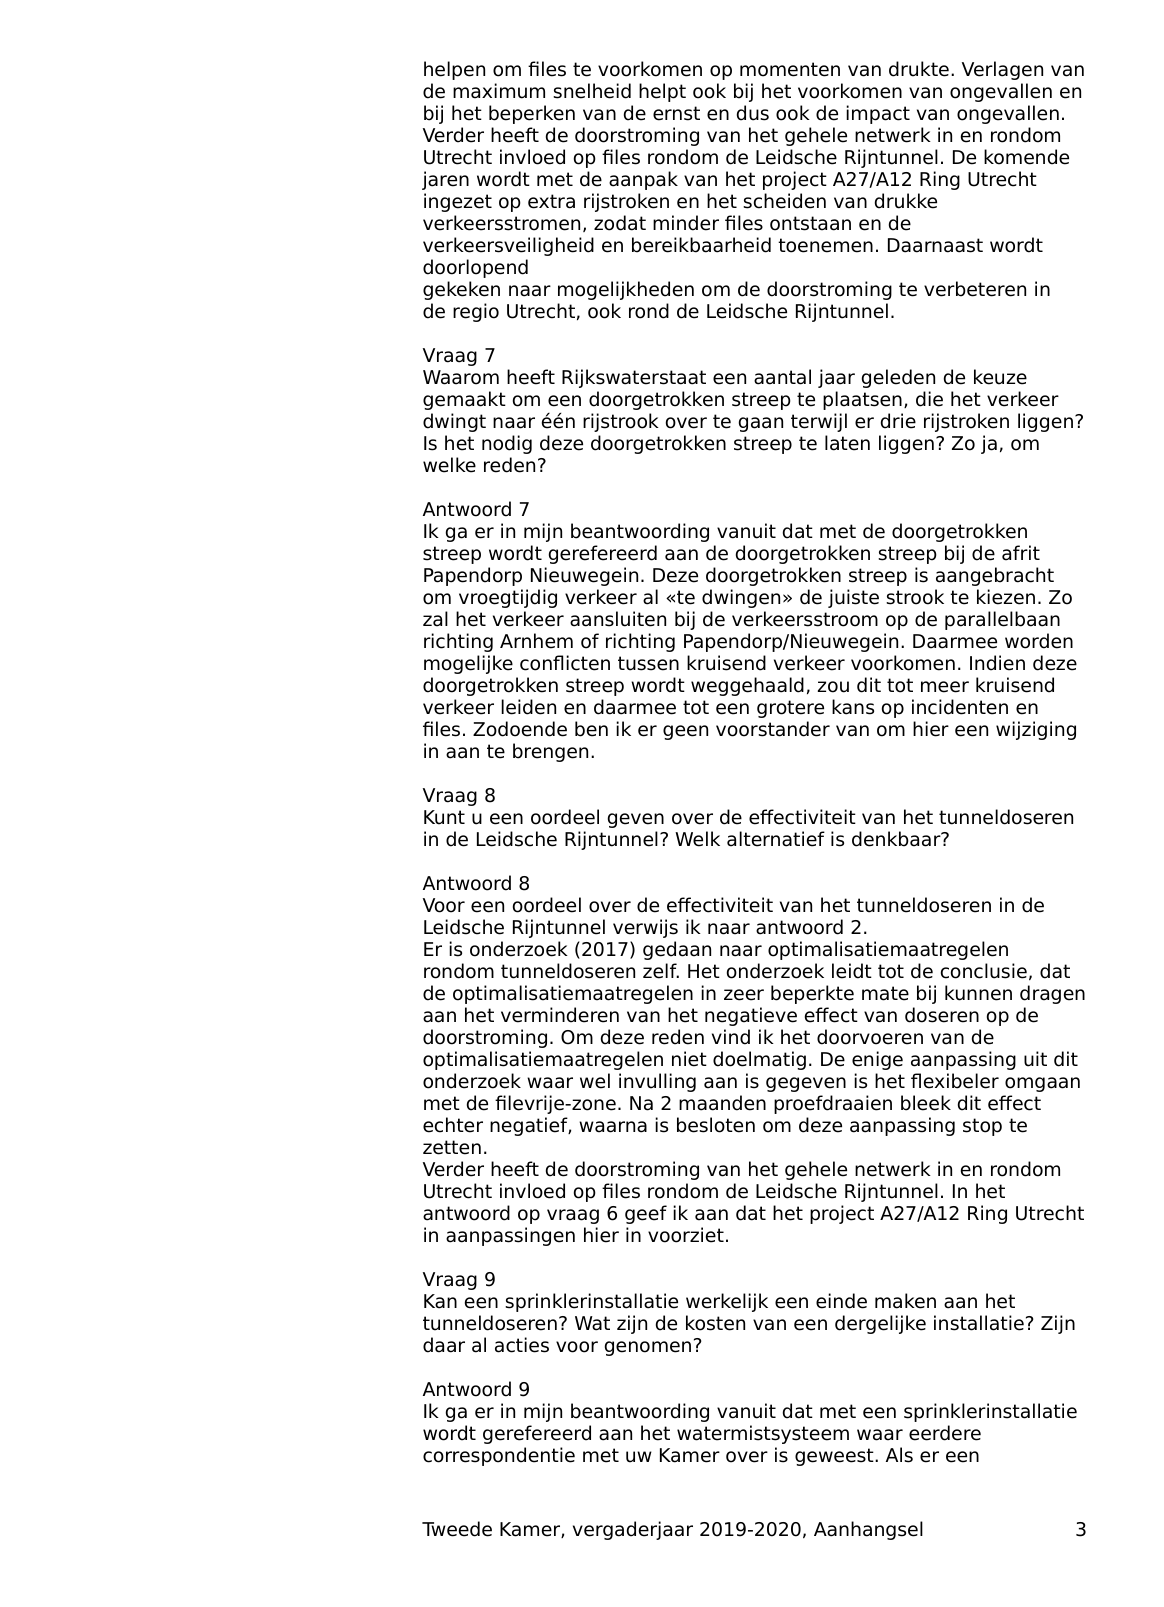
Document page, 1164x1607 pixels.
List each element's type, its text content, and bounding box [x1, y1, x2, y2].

text Voor een oordeel over de effectiviteit van het tunneldoseren in de Leidsche Rijntunnel verwijs ik naar antwoord 2. [422, 895, 1087, 939]
text Verder heeft de doorstroming van het gehele netwerk in en rondom Utrecht invloed op files rondom de Leidsche Rijntunnel. De komende jaren wordt met de aanpak van het project A27/A12 Ring Utrecht ingezet op extra rijstroken en het scheiden van drukke verkeersstromen, zodat minder files ontstaan en de verkeersveiligheid en bereikbaarheid toenemen. Daarnaast wordt doorlopend [422, 125, 1087, 279]
text Verder heeft de doorstroming van het gehele netwerk in en rondom Utrecht invloed op files rondom de Leidsche Rijntunnel. In het antwoord op vraag 6 geef ik aan dat het project A27/A12 Ring Utrecht in aanpassingen hier in voorziet. [422, 1159, 1087, 1247]
text de regio Utrecht, ook rond de Leidsche Rijntunnel. [422, 301, 1087, 323]
text Er is onderzoek (2017) gedaan naar optimalisatiemaatregelen rondom tunneldoseren zelf. Het onderzoek leidt tot de conclusie, dat de optimalisatiemaatregelen in zeer beperkte mate bij kunnen dragen aan het verminderen van het negatieve effect van doseren op de doorstroming. Om deze reden vind ik het doorvoeren van de optimalisatiemaatregelen niet doelmatig. De enige aanpassing uit dit onderzoek waar wel invulling aan is gegeven is het flexibeler omgaan met de filevrije-zone. Na 2 maanden proefdraaien bleek dit effect echter negatief, waarna is besloten om deze aanpassing stop te zetten. [422, 939, 1087, 1159]
text Antwoord 9 [422, 1379, 1087, 1401]
text Kan een sprinklerinstallatie werkelijk een einde maken aan het tunneldoseren? Wat zijn de kosten van een dergelijke installatie? Zijn daar al acties voor genomen? [422, 1291, 1087, 1357]
text Vraag 8 [422, 785, 1087, 807]
text Antwoord 7 [422, 499, 1087, 521]
text helpen om files te voorkomen op momenten van drukte. Verlagen van de maximum snelheid helpt ook bij het voorkomen van ongevallen en bij het beperken van de ernst en dus ook de impact van ongevallen. [422, 59, 1087, 125]
text Waarom heeft Rijkswaterstaat een aantal jaar geleden de keuze gemaakt om een doorgetrokken streep te plaatsen, die het verkeer dwingt naar één rijstrook over te gaan terwijl er drie rijstroken liggen? Is het nodig deze doorgetrokken streep te laten liggen? Zo ja, om welke reden? [422, 367, 1087, 477]
text Vraag 9 [422, 1269, 1087, 1291]
text Antwoord 8 [422, 873, 1087, 895]
text Ik ga er in mijn beantwoording vanuit dat met een sprinklerinstallatie wordt gerefereerd aan het watermistsysteem waar eerdere correspondentie met uw Kamer over is geweest. Als er een [422, 1401, 1087, 1467]
text Ik ga er in mijn beantwoording vanuit dat met de doorgetrokken streep wordt gerefereerd aan de doorgetrokken streep bij de afrit Papendorp Nieuwegein. Deze doorgetrokken streep is aangebracht om vroegtijdig verkeer al «te dwingen» de juiste strook te kiezen. Zo zal het verkeer aansluiten bij de verkeersstroom op de parallelbaan richting Arnhem of richting Papendorp/Nieuwegein. Daarmee worden mogelijke conflicten tussen kruisend verkeer voorkomen. Indien deze doorgetrokken streep wordt weggehaald, zou dit tot meer kruisend verkeer leiden en daarmee tot een grotere kans op incidenten en files. Zodoende ben ik er geen voorstander van om hier een wijziging in aan te brengen. [422, 521, 1087, 763]
text gekeken naar mogelijkheden om de doorstroming te verbeteren in [422, 279, 1087, 301]
text Kunt u een oordeel geven over de effectiviteit van het tunneldoseren in de Leidsche Rijntunnel? Welk alternatief is denkbaar? [422, 807, 1087, 851]
text Vraag 7 [422, 345, 1087, 367]
